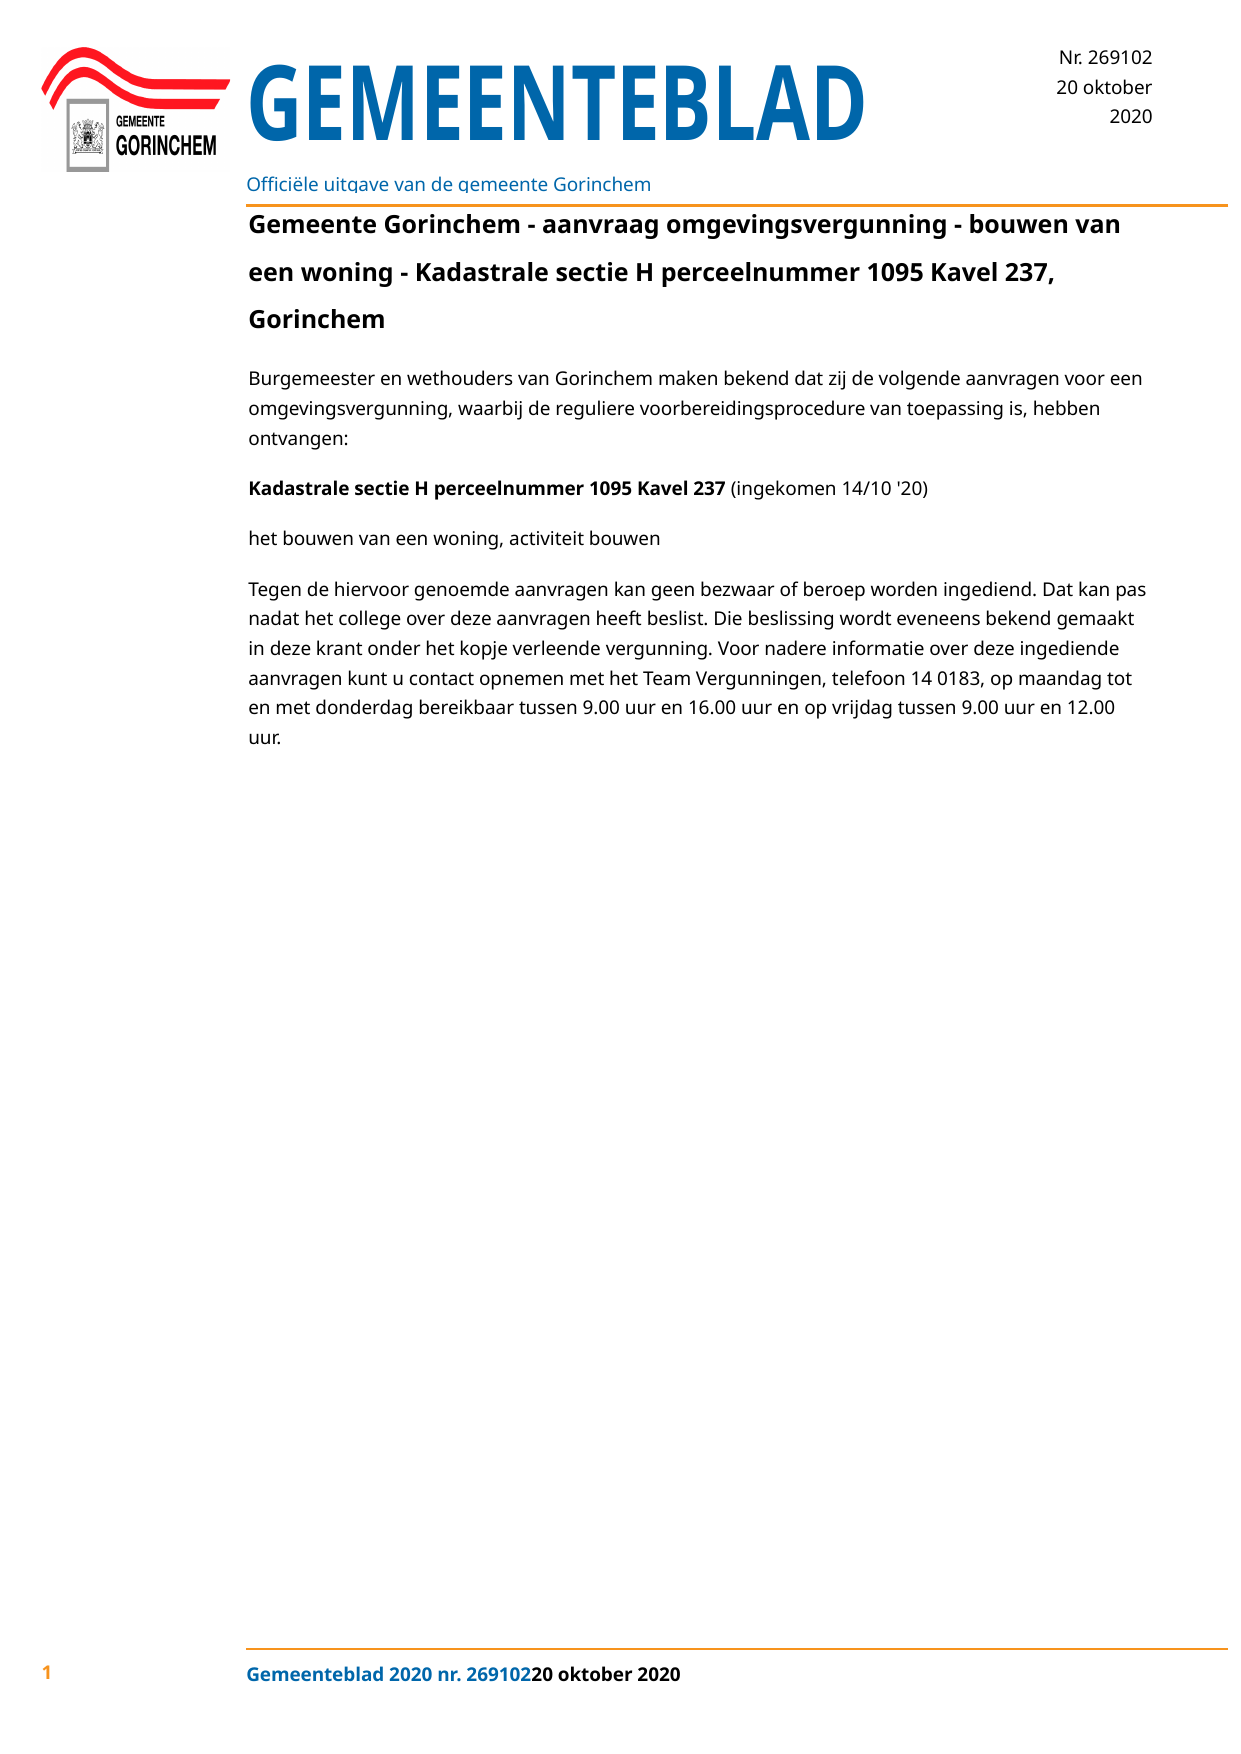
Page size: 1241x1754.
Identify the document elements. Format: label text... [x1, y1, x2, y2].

text Tegen de hiervoor genoemde aanvragen kan geen bezwaar of beroep worden ingediend. Dat kan pas nadat het college over deze aanvragen heeft beslist. Die beslissing wordt eveneens bekend gemaakt in deze krant onder het kopje verleende vergunning. Voor nadere informatie over deze ingediende aanvragen kunt u contact opnemen met het Team Vergunningen, telefoon 14 0183, op maandag tot en met donderdag bereikbaar tussen 9.00 uur en 16.00 uur en op vrijdag tussen 9.00 uur en 12.00 uur. [248, 576, 1152, 749]
text Burgemeester en wethouders van Gorinchem maken bekend dat zij de volgende aanvragen voor een omgevingsvergunning, waarbij de reguliere voorbereidingsprocedure van toepassing is, hebben ontvangen: [248, 366, 1152, 450]
picture [41, 47, 231, 172]
text Gemeente Gorinchem - aanvraag omgevingsvergunning - bouwen van een woning - Kadastrale sectie H perceelnummer 1095 Kavel 237, Gorinchem [248, 207, 1152, 336]
text Kadastrale sectie H perceelnummer 1095 Kavel 237 (ingekomen 14/10 '20) [248, 475, 1152, 501]
text het bouwen van een woning, activiteit bouwen [248, 526, 1152, 551]
